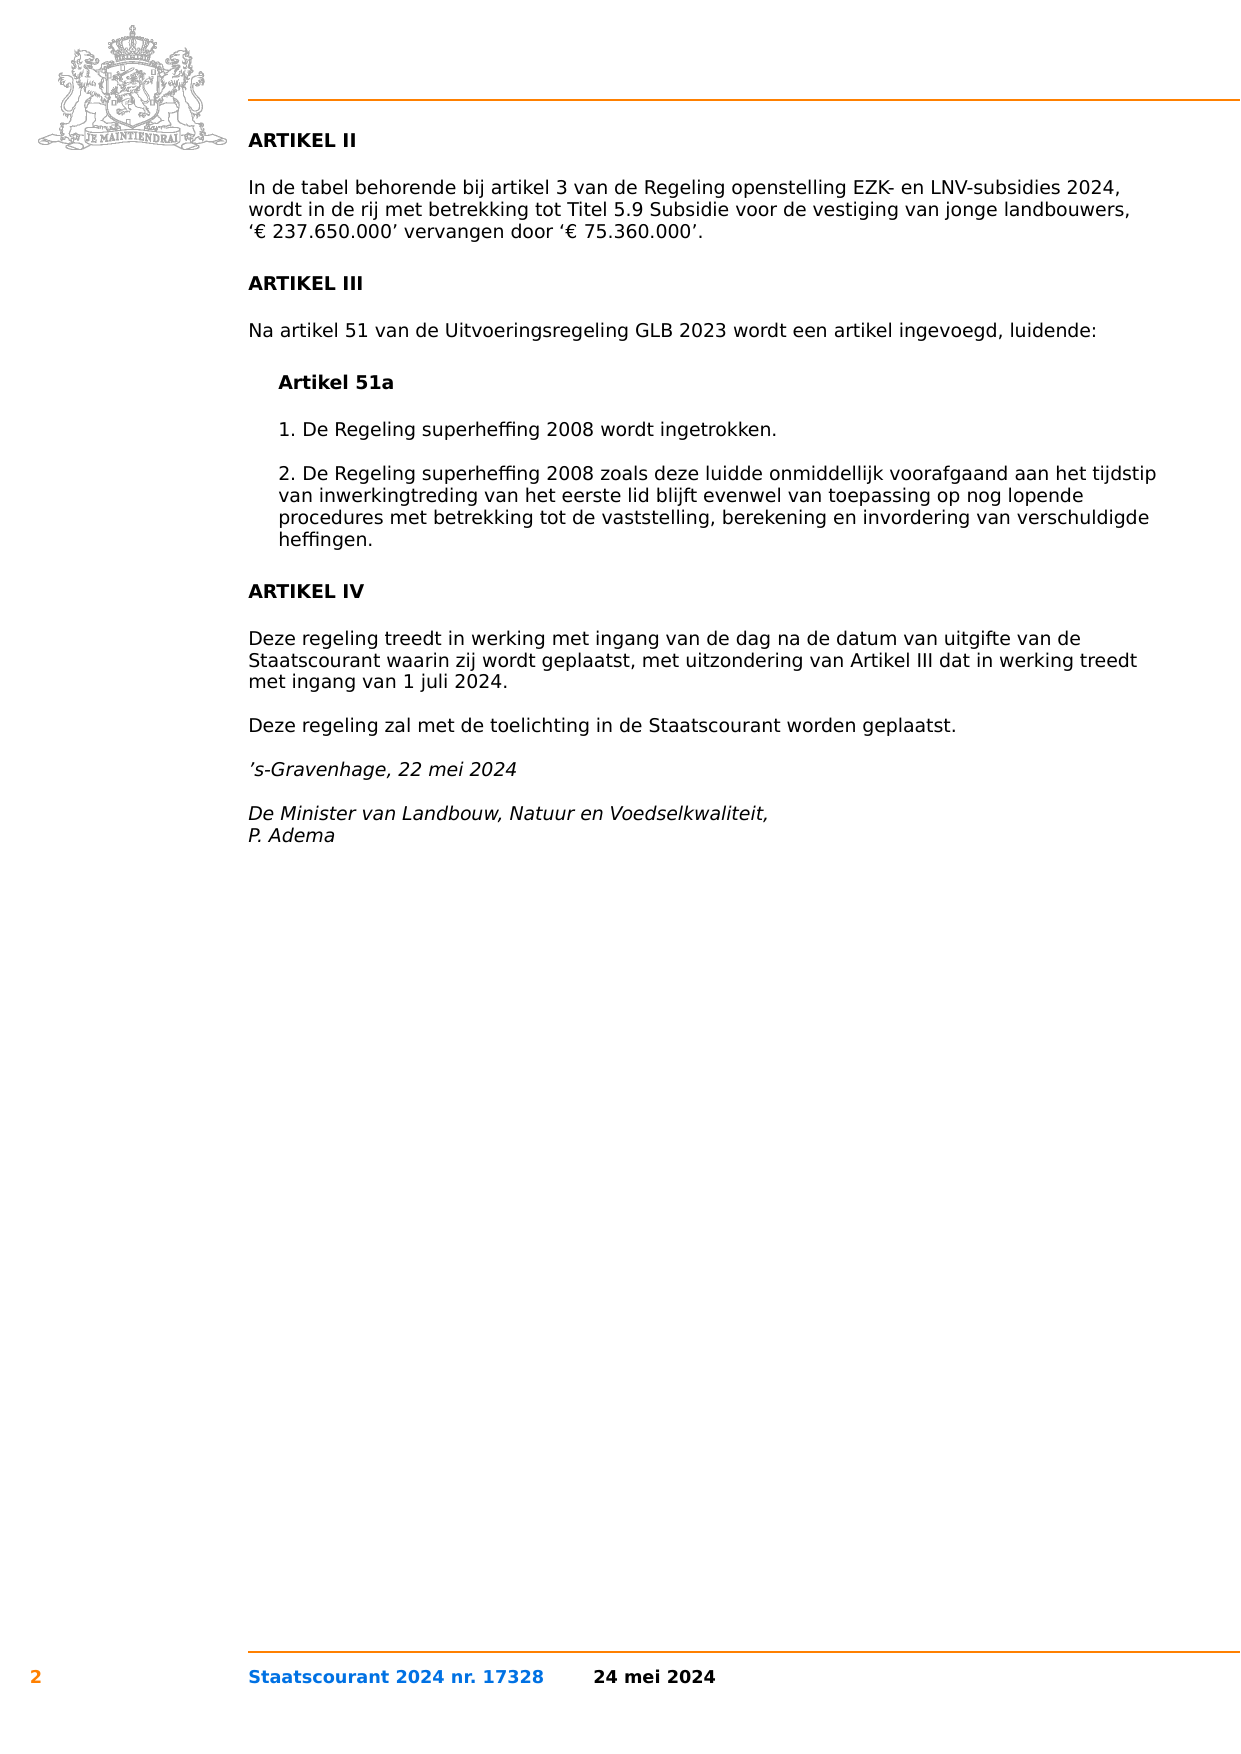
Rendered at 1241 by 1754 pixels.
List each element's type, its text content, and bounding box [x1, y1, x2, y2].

subtitle Artikel 51a [278, 372, 1163, 394]
picture [38, 25, 227, 150]
text Na artikel 51 van de Uitvoeringsregeling GLB 2023 wordt een artikel ingevoegd, luidende: [248, 320, 1163, 342]
text 1. De Regeling superheffing 2008 wordt ingetrokken. [278, 419, 1163, 441]
subtitle ARTIKEL III [248, 273, 1163, 295]
text De Minister van Landbouw, Natuur en Voedselkwaliteit, P. Adema [248, 803, 1163, 847]
text Deze regeling treedt in werking met ingang van de dag na de datum van uitgifte van de Staatscourant waarin zij wordt geplaatst, met uitzondering van Artikel III dat in werking treedt met ingang van 1 juli 2024. [248, 627, 1163, 693]
text ’s-Gravenhage, 22 mei 2024 [248, 759, 1163, 781]
subtitle ARTIKEL II [248, 130, 1163, 152]
text Deze regeling zal met de toelichting in de Staatscourant worden geplaatst. [248, 715, 1163, 737]
text 2. De Regeling superheffing 2008 zoals deze luidde onmiddellijk voorafgaand aan het tijdstip van inwerkingtreding van het eerste lid blijft evenwel van toepassing op nog lopende procedures met betrekking tot de vaststelling, berekening en invordering van verschuldigde heffingen. [278, 463, 1163, 551]
subtitle ARTIKEL IV [248, 581, 1163, 602]
text In de tabel behorende bij artikel 3 van de Regeling openstelling EZK- en LNV-subsidies 2024, wordt in de rij met betrekking tot Titel 5.9 Subsidie voor de vestiging van jonge landbouwers, ‘€ 237.650.000’ vervangen door ‘€ 75.360.000’. [248, 177, 1163, 243]
